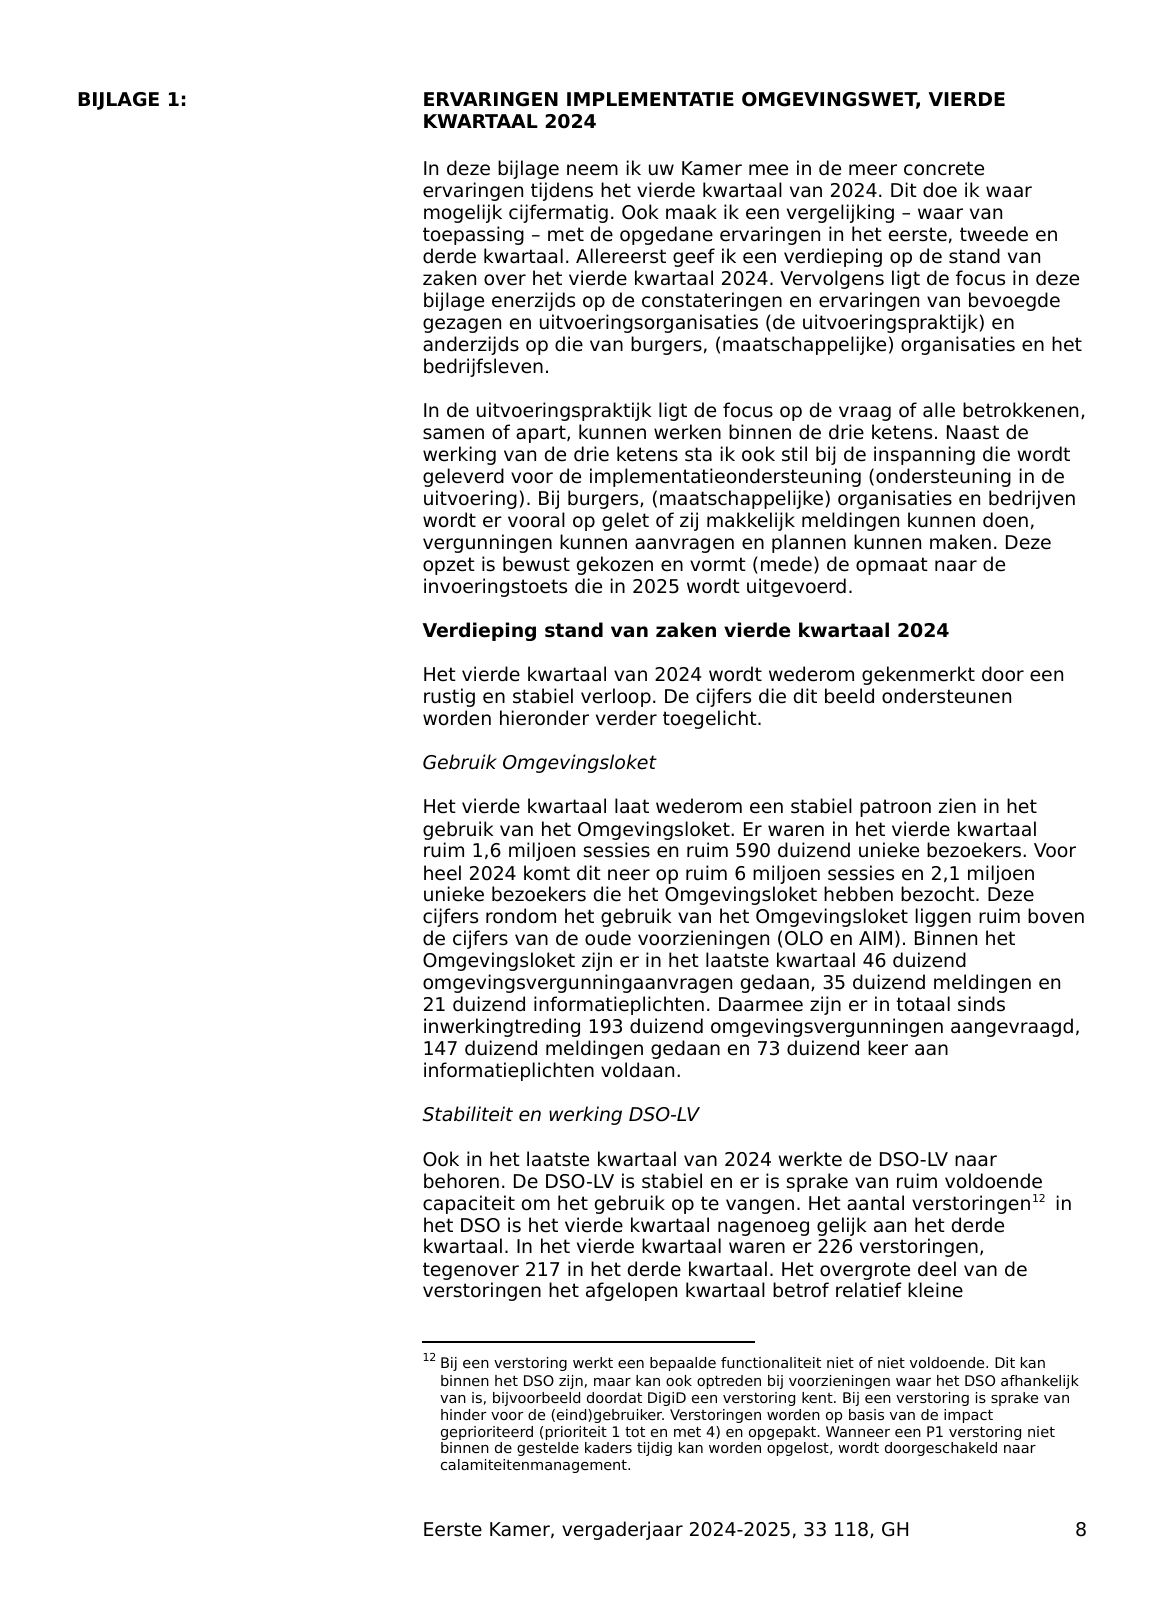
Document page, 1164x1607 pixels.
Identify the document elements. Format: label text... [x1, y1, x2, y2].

text In deze bijlage neem ik uw Kamer mee in de meer concrete ervaringen tijdens het vierde kwartaal van 2024. Dit doe ik waar mogelijk cijfermatig. Ook maak ik een vergelijking – waar van toepassing – met de opgedane ervaringen in het eerste, tweede en derde kwartaal. Allereerst geef ik een verdieping op de stand van zaken over het vierde kwartaal 2024. Vervolgens ligt de focus in deze bijlage enerzijds op de constateringen en ervaringen van bevoegde gezagen en uitvoeringsorganisaties (de uitvoeringspraktijk) en anderzijds op die van burgers, (maatschappelijke) organisaties en het bedrijfsleven. [422, 158, 1087, 378]
subtitle Verdieping stand van zaken vierde kwartaal 2024 [422, 620, 1087, 642]
text Het vierde kwartaal laat wederom een stabiel patroon zien in het gebruik van het Omgevingsloket. Er waren in het vierde kwartaal ruim 1,6 miljoen sessies en ruim 590 duizend unieke bezoekers. Voor heel 2024 komt dit neer op ruim 6 miljoen sessies en 2,1 miljoen unieke bezoekers die het Omgevingsloket hebben bezocht. Deze cijfers rondom het gebruik van het Omgevingsloket liggen ruim boven de cijfers van de oude voorzieningen (OLO en AIM). Binnen het Omgevingsloket zijn er in het laatste kwartaal 46 duizend omgevingsvergunningaanvragen gedaan, 35 duizend meldingen en 21 duizend informatieplichten. Daarmee zijn er in totaal sinds inwerkingtreding 193 duizend omgevingsvergunningen aangevraagd, 147 duizend meldingen gedaan en 73 duizend keer aan informatieplichten voldaan. [422, 796, 1087, 1082]
subtitle BIJLAGE 1: ERVARINGEN IMPLEMENTATIE OMGEVINGSWET, VIERDE KWARTAAL 2024 [77, 89, 1087, 133]
subtitle Gebruik Omgevingsloket [422, 752, 1087, 774]
text In de uitvoeringspraktijk ligt de focus op de vraag of alle betrokkenen, samen of apart, kunnen werken binnen de drie ketens. Naast de werking van de drie ketens sta ik ook stil bij de inspanning die wordt geleverd voor de implementatieondersteuning (ondersteuning in de uitvoering). Bij burgers, (maatschappelijke) organisaties en bedrijven wordt er vooral op gelet of zij makkelijk meldingen kunnen doen, vergunningen kunnen aanvragen en plannen kunnen maken. Deze opzet is bewust gekozen en vormt (mede) de opmaat naar de invoeringstoets die in 2025 wordt uitgevoerd. [422, 400, 1087, 598]
text Bij een verstoring werkt een bepaalde functionaliteit niet of niet voldoende. Dit kan binnen het DSO zijn, maar kan ook optreden bij voorzieningen waar het DSO afhankelijk van is, bijvoorbeeld doordat DigiD een verstoring kent. Bij een verstoring is sprake van hinder voor de (eind)gebruiker. Verstoringen worden op basis van de impact geprioriteerd (prioriteit 1 tot en met 4) en opgepakt. Wanneer een P1 verstoring niet binnen de gestelde kaders tijdig kan worden opgelost, wordt doorgeschakeld naar calamiteitenmanagement. [422, 1351, 1087, 1474]
text Ook in het laatste kwartaal van 2024 werkte de DSO-LV naar behoren. De DSO-LV is stabiel en er is sprake van ruim voldoende capaciteit om het gebruik op te vangen. Het aantal verstoringen in het DSO is het vierde kwartaal nagenoeg gelijk aan het derde kwartaal. In het vierde kwartaal waren er 226 verstoringen, tegenover 217 in het derde kwartaal. Het overgrote deel van de verstoringen het afgelopen kwartaal betrof relatief kleine [422, 1148, 1087, 1302]
text Het vierde kwartaal van 2024 wordt wederom gekenmerkt door een rustig en stabiel verloop. De cijfers die dit beeld ondersteunen worden hieronder verder toegelicht. [422, 664, 1087, 730]
subtitle Stabiliteit en werking DSO-LV [422, 1104, 1087, 1126]
